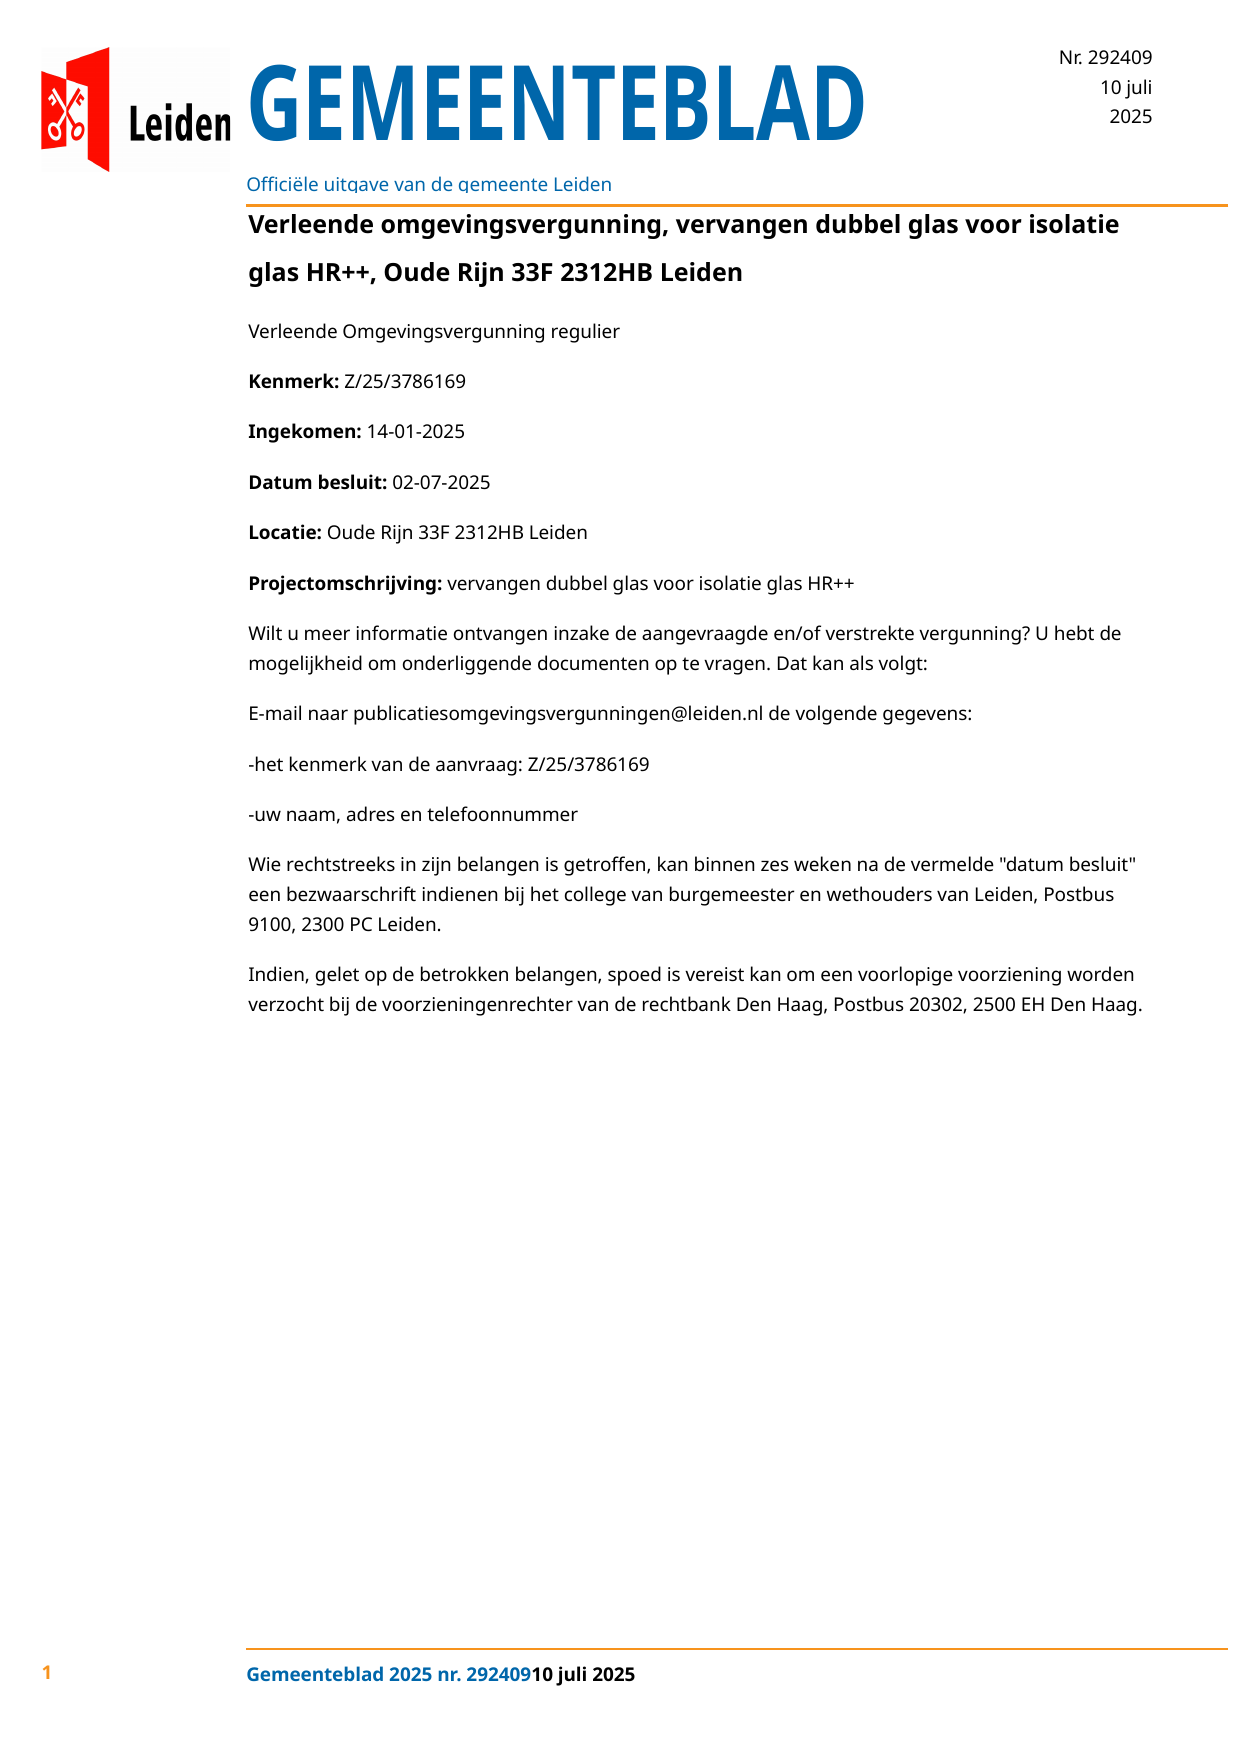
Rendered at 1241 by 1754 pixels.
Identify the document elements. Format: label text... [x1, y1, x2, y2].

text Projectomschrijving: vervangen dubbel glas voor isolatie glas HR++ [248, 570, 1152, 596]
text Kenmerk: Z/25/3786169 [248, 368, 1152, 394]
text Ingekomen: 14-01-2025 [248, 419, 1152, 444]
text -het kenmerk van de aanvraag: Z/25/3786169 [248, 751, 1152, 777]
text Verleende Omgevingsvergunning regulier [248, 318, 1152, 344]
text Indien, gelet op de betrokken belangen, spoed is vereist kan om een voorlopige voorziening worden verzocht bij de voorzieningenrechter van de rechtbank Den Haag, Postbus 20302, 2500 EH Den Haag. [248, 961, 1152, 1017]
text -uw naam, adres en telefoonnummer [248, 801, 1152, 827]
text Verleende omgevingsvergunning, vervangen dubbel glas voor isolatie glas HR++, Oude Rijn 33F 2312HB Leiden [248, 207, 1152, 288]
text Locatie: Oude Rijn 33F 2312HB Leiden [248, 519, 1152, 545]
text Datum besluit: 02-07-2025 [248, 469, 1152, 495]
text Wie rechtstreeks in zijn belangen is getroffen, kan binnen zes weken na de vermelde "datum besluit" een bezwaarschrift indienen bij het college van burgemeester en wethouders van Leiden, Postbus 9100, 2300 PC Leiden. [248, 852, 1152, 937]
text E-mail naar publicatiesomgevingsvergunningen@leiden.nl de volgende gegevens: [248, 700, 1152, 726]
picture [41, 47, 231, 172]
text Wilt u meer informatie ontvangen inzake de aangevraagde en/of verstrekte vergunning? U hebt de mogelijkheid om onderliggende documenten op te vragen. Dat kan als volgt: [248, 620, 1152, 676]
